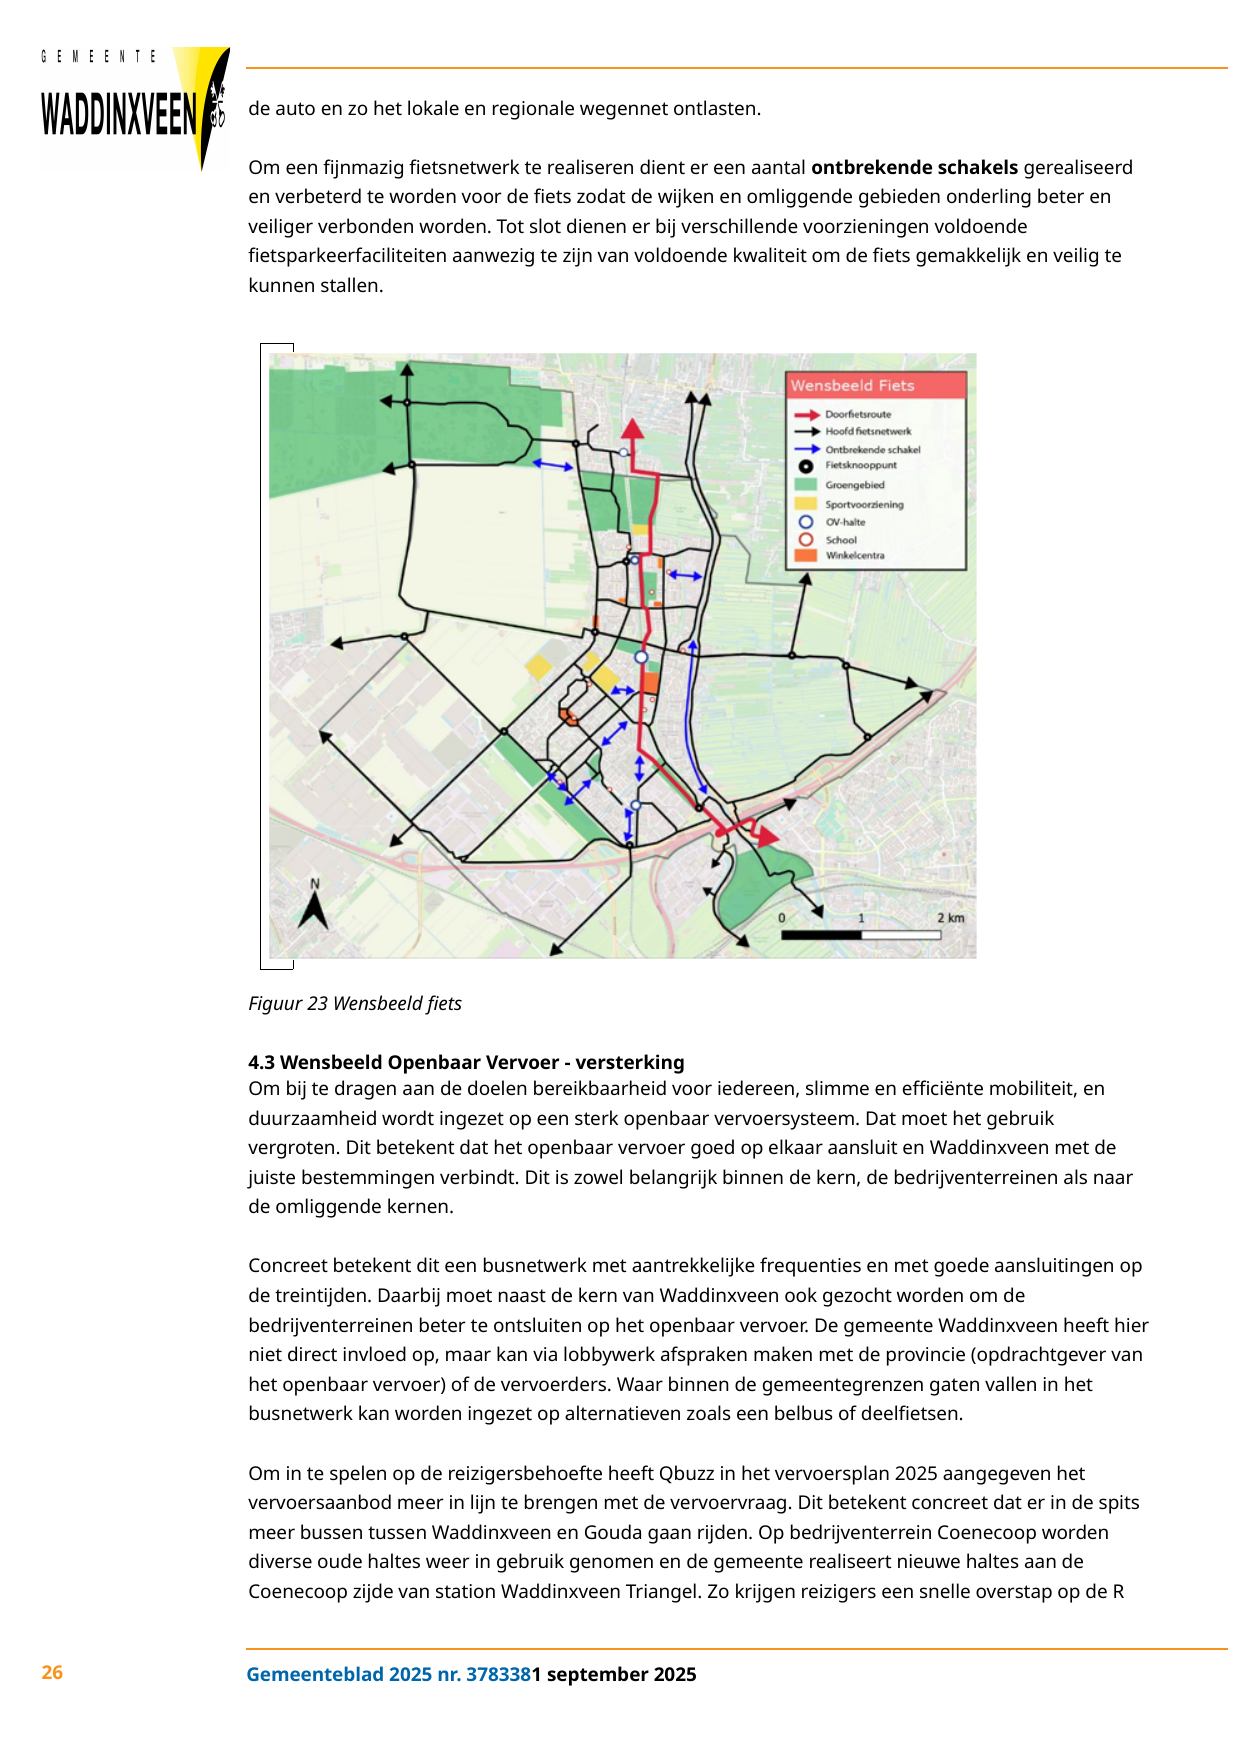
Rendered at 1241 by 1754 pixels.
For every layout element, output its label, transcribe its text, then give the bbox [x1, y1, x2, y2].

text Om een fijnmazig fietsnetwerk te realiseren dient er een aantal ontbrekende schakels gerealiseerd en verbeterd te worden voor de fiets zodat de wijken en omliggende gebieden onderling beter en veiliger verbonden worden. Tot slot dienen er bij verschillende voorzieningen voldoende fietsparkeerfaciliteiten aanwezig te zijn van voldoende kwaliteit om de fiets gemakkelijk en veilig te kunnen stallen. [248, 154, 1152, 298]
text Om in te spelen op de reizigersbehoefte heeft Qbuzz in het vervoersplan 2025 aangegeven het vervoersaanbod meer in lijn te brengen met de vervoervraag. Dit betekent concreet dat er in de spits meer bussen tussen Waddinxveen en Gouda gaan rijden. Op bedrijventerrein Coenecoop worden diverse oude haltes weer in gebruik genomen en de gemeente realiseert nieuwe haltes aan de Coenecoop zijde van station Waddinxveen Triangel. Zo krijgen reizigers een snelle overstap op de R [248, 1460, 1152, 1604]
picture [268, 352, 978, 960]
text de auto en zo het lokale en regionale wegennet ontlasten. [248, 95, 1152, 121]
text 4.3 Wensbeeld Openbaar Vervoer - versterking [248, 1049, 1152, 1075]
text Figuur 23 Wensbeeld fiets [248, 990, 1152, 1016]
text Concreet betekent dit een busnetwerk met aantrekkelijke frequenties en met goede aansluitingen op de treintijden. Daarbij moet naast de kern van Waddinxveen ook gezocht worden om de bedrijventerreinen beter te ontsluiten op het openbaar vervoer. De gemeente Waddinxveen heeft hier niet direct invloed op, maar kan via lobbywerk afspraken maken met de provincie (opdrachtgever van het openbaar vervoer) of de vervoerders. Waar binnen de gemeentegrenzen gaten vallen in het busnetwerk kan worden ingezet op alternatieven zoals een belbus of deelfietsen. [248, 1253, 1152, 1426]
picture [41, 47, 231, 172]
text Om bij te dragen aan de doelen bereikbaarheid voor iedereen, slimme en efficiënte mobiliteit, en duurzaamheid wordt ingezet op een sterk openbaar vervoersysteem. Dat moet het gebruik vergroten. Dit betekent dat het openbaar vervoer goed op elkaar aansluit en Waddinxveen met de juiste bestemmingen verbindt. Dit is zowel belangrijk binnen de kern, de bedrijventerreinen als naar de omliggende kernen. [248, 1075, 1152, 1219]
